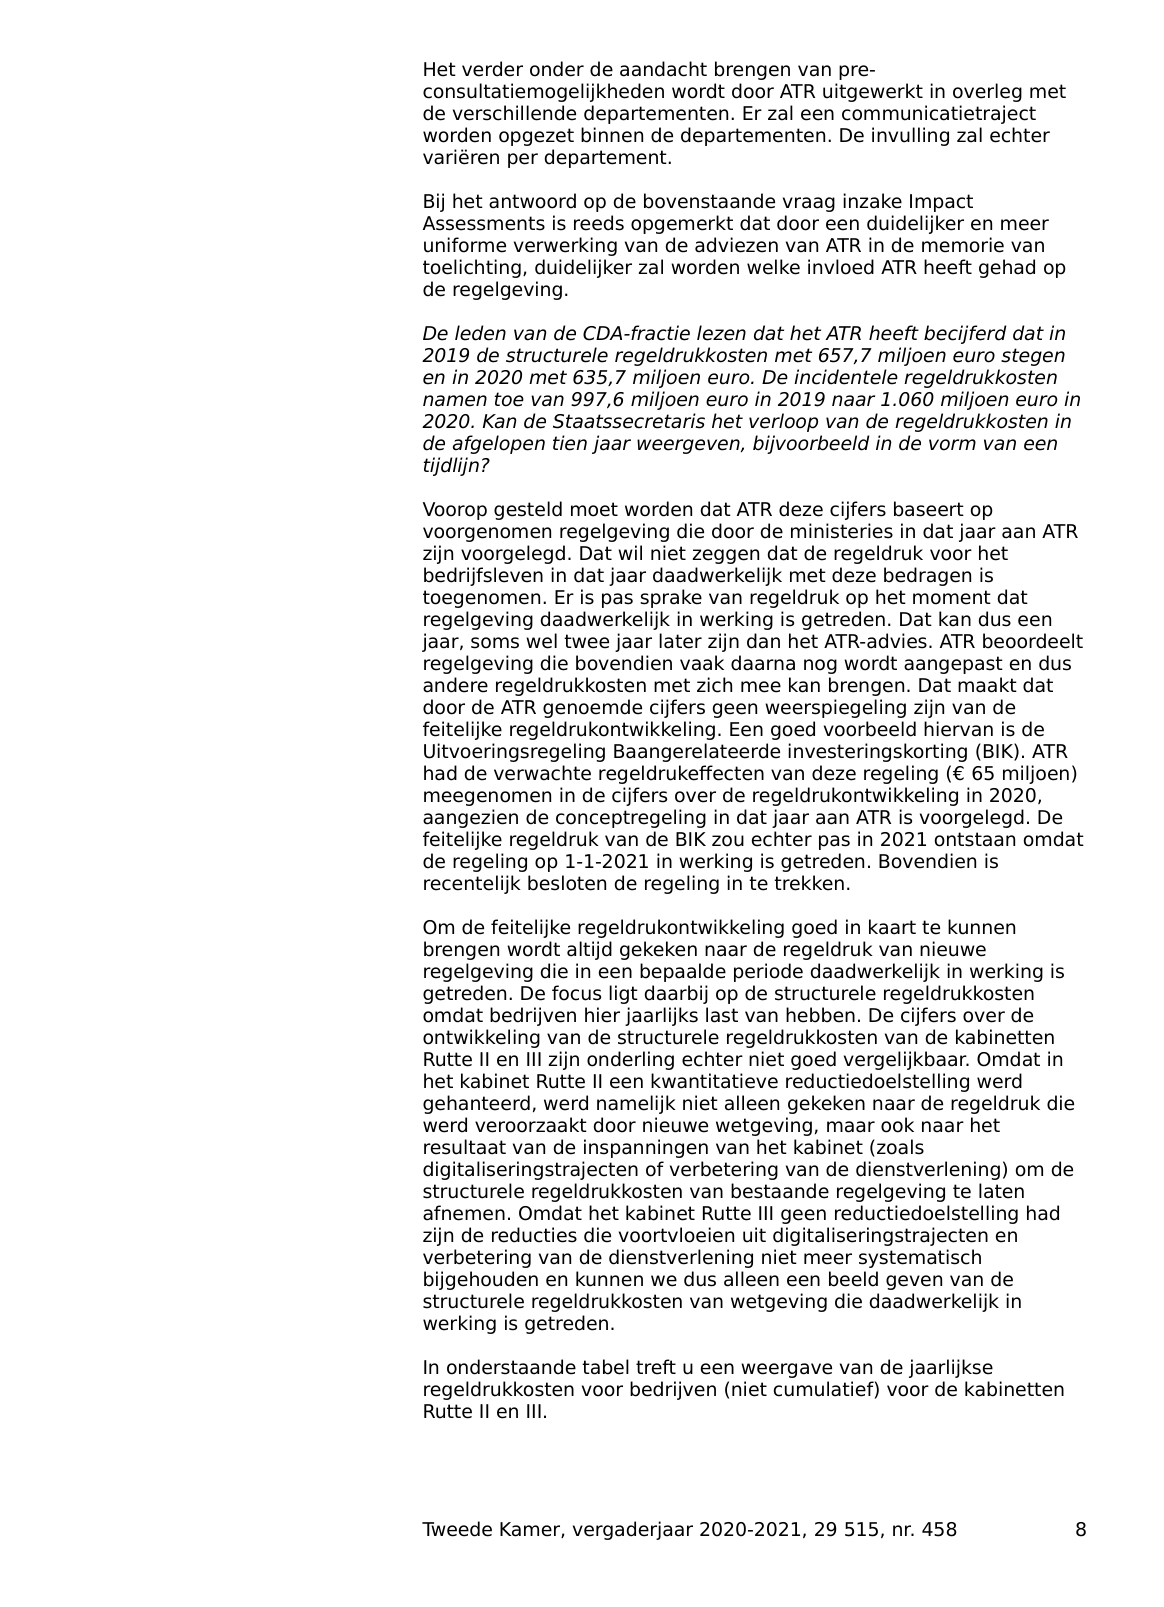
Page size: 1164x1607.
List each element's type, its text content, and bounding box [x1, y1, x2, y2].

text In onderstaande tabel treft u een weergave van de jaarlijkse regeldrukkosten voor bedrijven (niet cumulatief) voor de kabinetten Rutte II en III. [422, 1357, 1087, 1423]
text Voorop gesteld moet worden dat ATR deze cijfers baseert op voorgenomen regelgeving die door de ministeries in dat jaar aan ATR zijn voorgelegd. Dat wil niet zeggen dat de regeldruk voor het bedrijfsleven in dat jaar daadwerkelijk met deze bedragen is toegenomen. Er is pas sprake van regeldruk op het moment dat regelgeving daadwerkelijk in werking is getreden. Dat kan dus een jaar, soms wel twee jaar later zijn dan het ATR-advies. ATR beoordeelt regelgeving die bovendien vaak daarna nog wordt aangepast en dus andere regeldrukkosten met zich mee kan brengen. Dat maakt dat door de ATR genoemde cijfers geen weerspiegeling zijn van de feitelijke regeldrukontwikkeling. Een goed voorbeeld hiervan is de Uitvoeringsregeling Baangerelateerde investeringskorting (BIK). ATR had de verwachte regeldrukeffecten van deze regeling (€ 65 miljoen) meegenomen in de cijfers over de regeldrukontwikkeling in 2020, aangezien de conceptregeling in dat jaar aan ATR is voorgelegd. De feitelijke regeldruk van de BIK zou echter pas in 2021 ontstaan omdat de regeling op 1-1-2021 in werking is getreden. Bovendien is recentelijk besloten de regeling in te trekken. [422, 499, 1087, 895]
text De leden van de CDA-fractie lezen dat het ATR heeft becijferd dat in 2019 de structurele regeldrukkosten met 657,7 miljoen euro stegen en in 2020 met 635,7 miljoen euro. De incidentele regeldrukkosten namen toe van 997,6 miljoen euro in 2019 naar 1.060 miljoen euro in 2020. Kan de Staatssecretaris het verloop van de regeldrukkosten in de afgelopen tien jaar weergeven, bijvoorbeeld in de vorm van een tijdlijn? [422, 323, 1087, 477]
text Het verder onder de aandacht brengen van pre-consultatiemogelijkheden wordt door ATR uitgewerkt in overleg met de verschillende departementen. Er zal een communicatietraject worden opgezet binnen de departementen. De invulling zal echter variëren per departement. [422, 59, 1087, 169]
text Bij het antwoord op de bovenstaande vraag inzake Impact Assessments is reeds opgemerkt dat door een duidelijker en meer uniforme verwerking van de adviezen van ATR in de memorie van toelichting, duidelijker zal worden welke invloed ATR heeft gehad op de regelgeving. [422, 191, 1087, 301]
text Om de feitelijke regeldrukontwikkeling goed in kaart te kunnen brengen wordt altijd gekeken naar de regeldruk van nieuwe regelgeving die in een bepaalde periode daadwerkelijk in werking is getreden. De focus ligt daarbij op de structurele regeldrukkosten omdat bedrijven hier jaarlijks last van hebben. De cijfers over de ontwikkeling van de structurele regeldrukkosten van de kabinetten Rutte II en III zijn onderling echter niet goed vergelijkbaar. Omdat in het kabinet Rutte II een kwantitatieve reductiedoelstelling werd gehanteerd, werd namelijk niet alleen gekeken naar de regeldruk die werd veroorzaakt door nieuwe wetgeving, maar ook naar het resultaat van de inspanningen van het kabinet (zoals digitaliseringstrajecten of verbetering van de dienstverlening) om de structurele regeldrukkosten van bestaande regelgeving te laten afnemen. Omdat het kabinet Rutte III geen reductiedoelstelling had zijn de reducties die voortvloeien uit digitaliseringstrajecten en verbetering van de dienstverlening niet meer systematisch bijgehouden en kunnen we dus alleen een beeld geven van de structurele regeldrukkosten van wetgeving die daadwerkelijk in werking is getreden. [422, 917, 1087, 1335]
